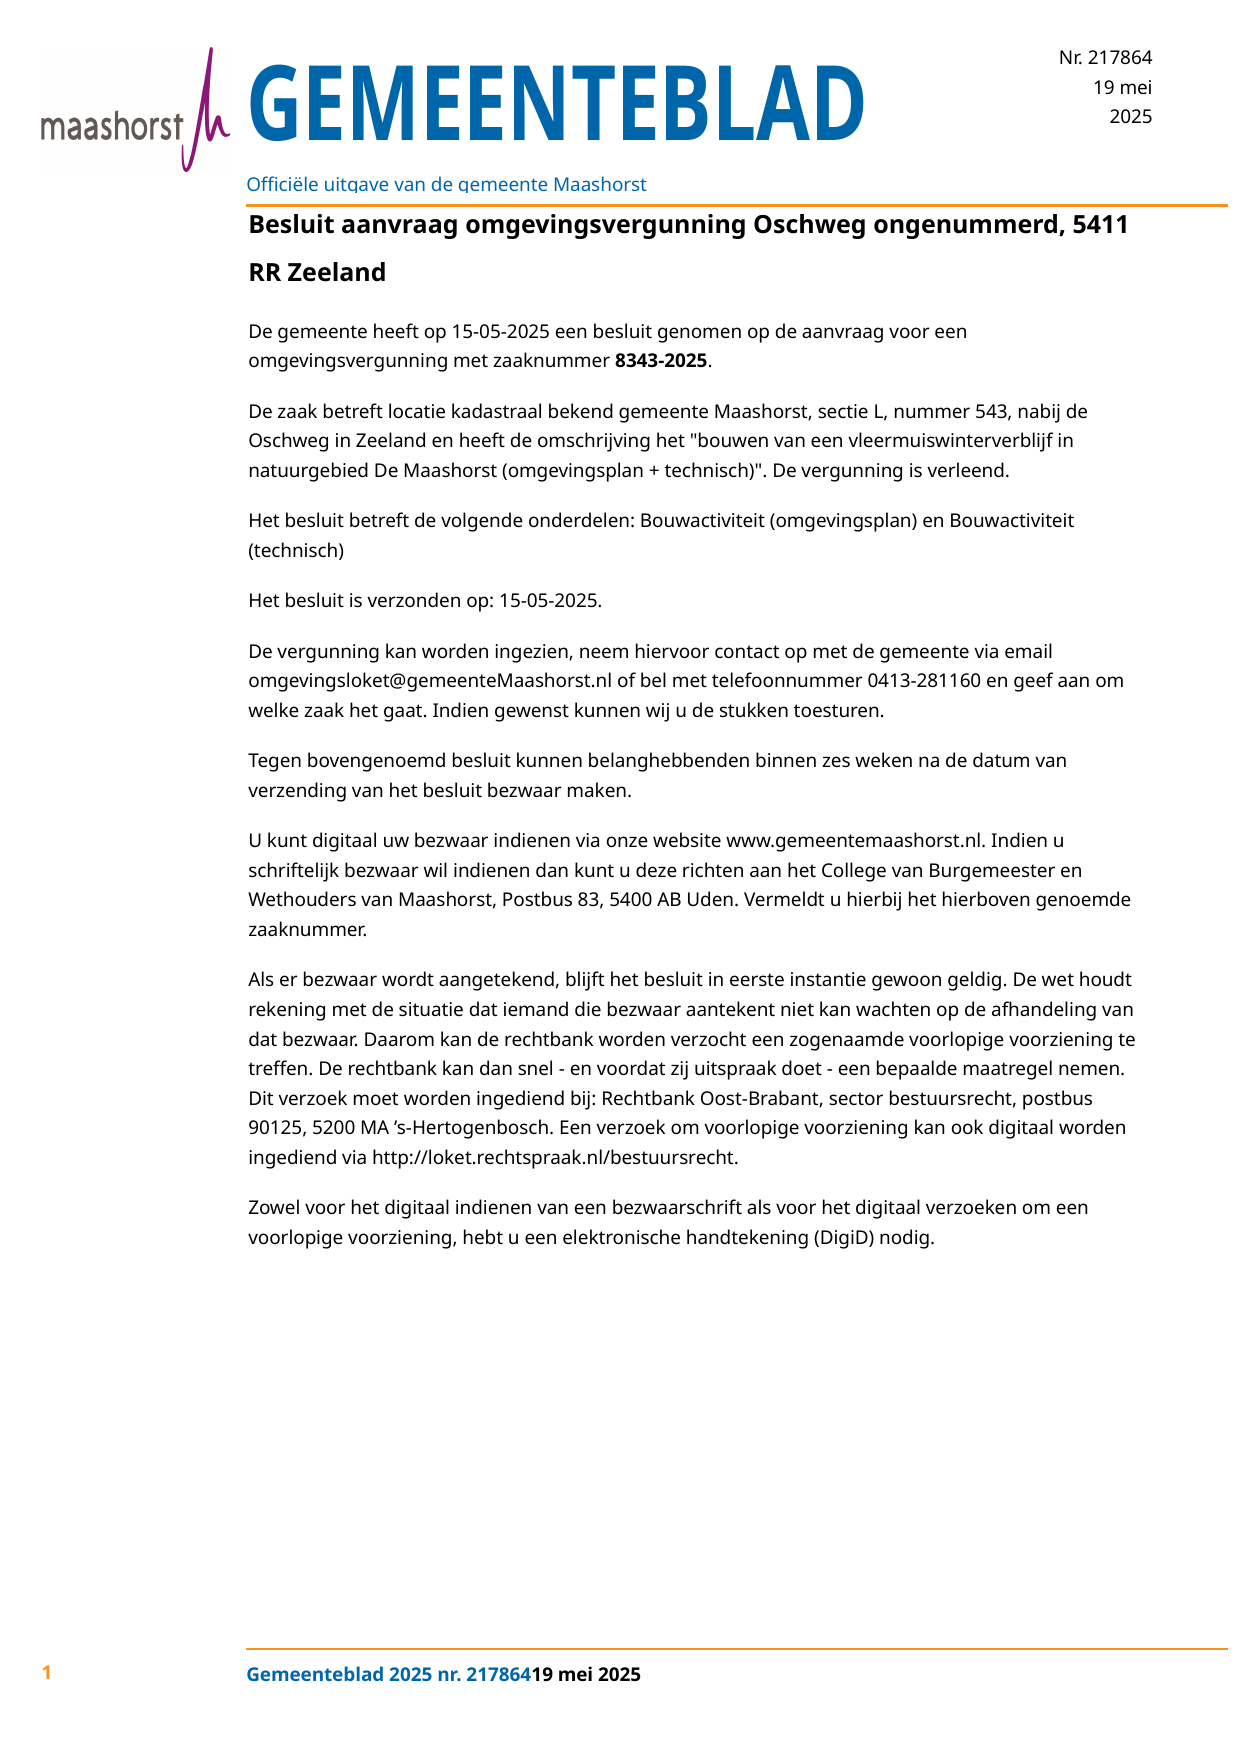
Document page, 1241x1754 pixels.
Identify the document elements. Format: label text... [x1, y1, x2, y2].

text Als er bezwaar wordt aangetekend, blijft het besluit in eerste instantie gewoon geldig. De wet houdt rekening met de situatie dat iemand die bezwaar aantekent niet kan wachten op de afhandeling van dat bezwaar. Daarom kan de rechtbank worden verzocht een zogenaamde voorlopige voorziening te treffen. De rechtbank kan dan snel - en voordat zij uitspraak doet - een bepaalde maatregel nemen. Dit verzoek moet worden ingediend bij: Rechtbank Oost-Brabant, sector bestuursrecht, postbus 90125, 5200 MA ’s-Hertogenbosch. Een verzoek om voorlopige voorziening kan ook digitaal worden ingediend via http://loket.rechtspraak.nl/bestuursrecht. [248, 967, 1152, 1170]
text De zaak betreft locatie kadastraal bekend gemeente Maashorst, sectie L, nummer 543, nabij de Oschweg in Zeeland en heeft de omschrijving het "bouwen van een vleermuiswinterverblijf in natuurgebied De Maashorst (omgevingsplan + technisch)". De vergunning is verleend. [248, 398, 1152, 483]
text De vergunning kan worden ingezien, neem hiervoor contact op met de gemeente via email omgevingsloket@gemeenteMaashorst.nl of bel met telefoonnummer 0413-281160 en geef aan om welke zaak het gaat. Indien gewenst kunnen wij u de stukken toesturen. [248, 638, 1152, 723]
picture [41, 47, 231, 172]
text De gemeente heeft op 15-05-2025 een besluit genomen op de aanvraag voor een omgevingsvergunning met zaaknummer 8343-2025. [248, 318, 1152, 373]
text Besluit aanvraag omgevingsvergunning Oschweg ongenummerd, 5411 RR Zeeland [248, 207, 1152, 288]
text Tegen bovengenoemd besluit kunnen belanghebbenden binnen zes weken na de datum van verzending van het besluit bezwaar maken. [248, 747, 1152, 803]
text U kunt digitaal uw bezwaar indienen via onze website www.gemeentemaashorst.nl. Indien u schriftelijk bezwaar wil indienen dan kunt u deze richten aan het College van Burgemeester en Wethouders van Maashorst, Postbus 83, 5400 AB Uden. Vermeldt u hierbij het hierboven genoemde zaaknummer. [248, 827, 1152, 942]
text Zowel voor het digitaal indienen van een bezwaarschrift als voor het digitaal verzoeken om een voorlopige voorziening, hebt u een elektronische handtekening (DigiD) nodig. [248, 1194, 1152, 1250]
text Het besluit is verzonden op: 15-05-2025. [248, 587, 1152, 613]
text Het besluit betreft de volgende onderdelen: Bouwactiviteit (omgevingsplan) en Bouwactiviteit (technisch) [248, 507, 1152, 563]
